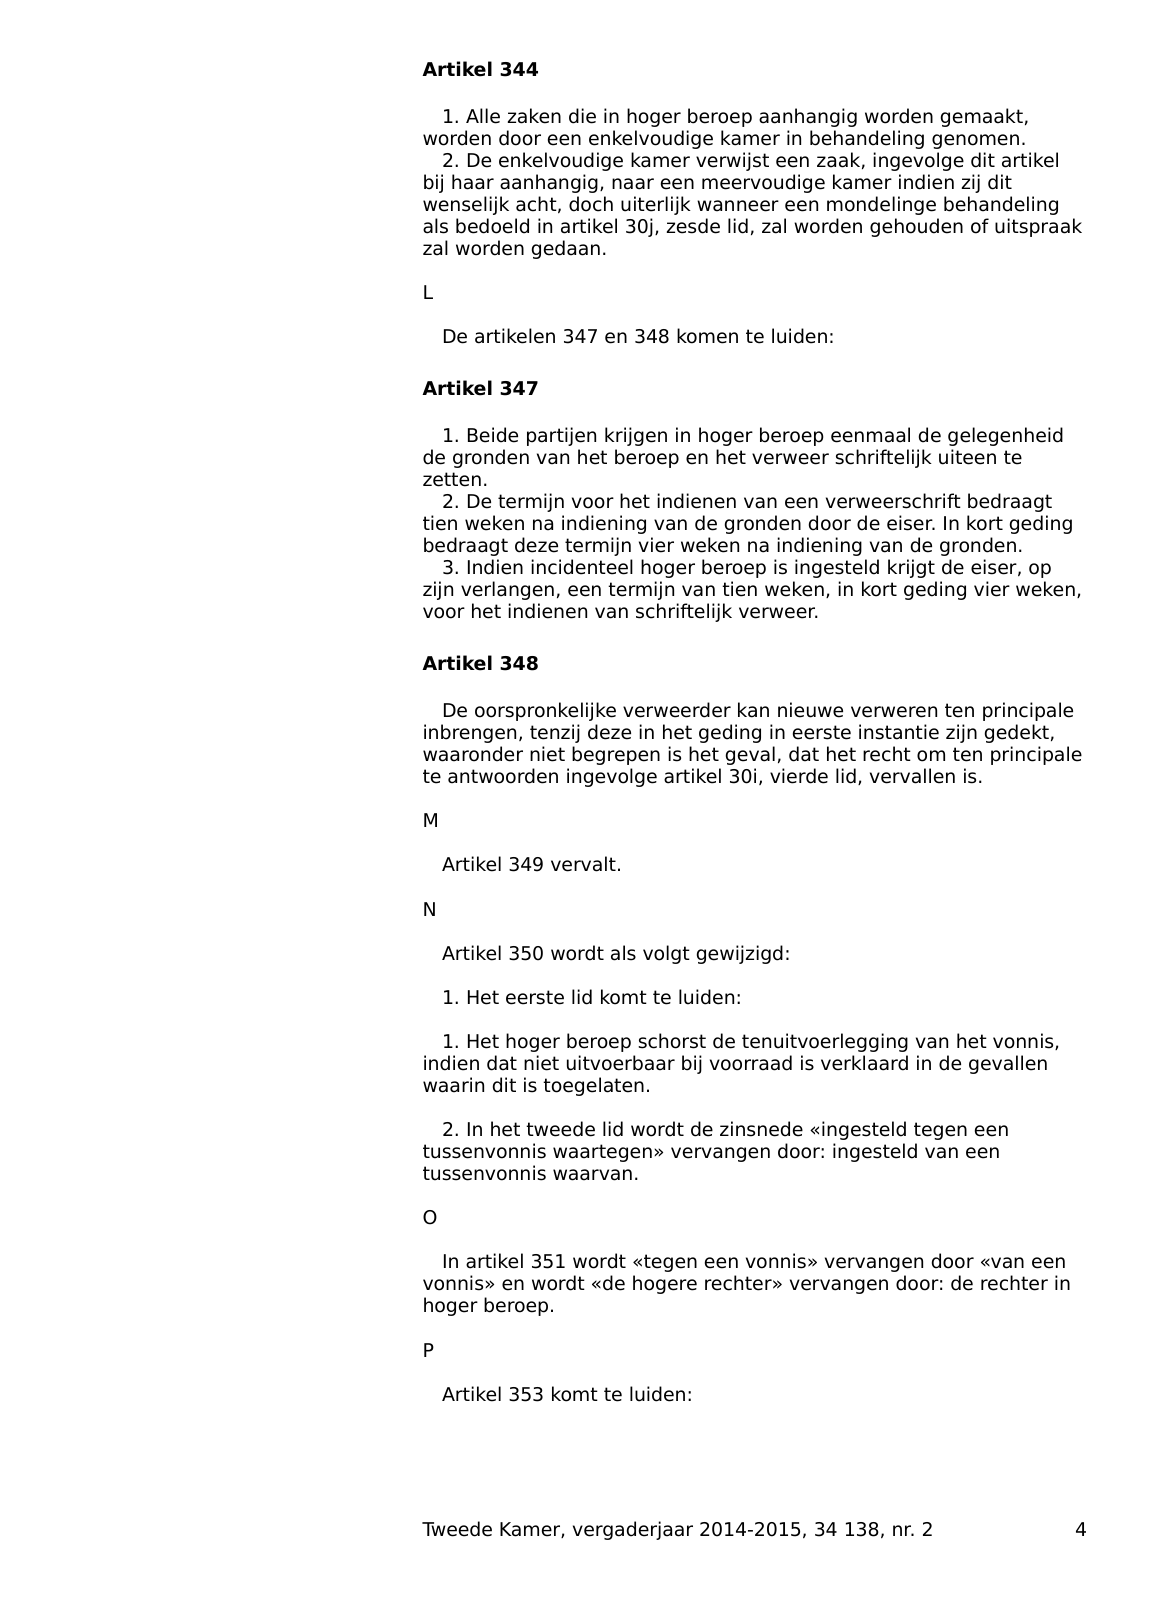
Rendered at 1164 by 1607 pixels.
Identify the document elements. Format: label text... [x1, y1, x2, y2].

text 2. De enkelvoudige kamer verwijst een zaak, ingevolge dit artikel bij haar aanhangig, naar een meervoudige kamer indien zij dit wenselijk acht, doch uiterlijk wanneer een mondelinge behandeling als bedoeld in artikel 30j, zesde lid, zal worden gehouden of uitspraak zal worden gedaan. [422, 150, 1087, 260]
text 1. Het hoger beroep schorst de tenuitvoerlegging van het vonnis, indien dat niet uitvoerbaar bij voorraad is verklaard in de gevallen waarin dit is toegelaten. [422, 1031, 1087, 1097]
text 2. In het tweede lid wordt de zinsnede «ingesteld tegen een tussenvonnis waartegen» vervangen door: ingesteld van een tussenvonnis waarvan. [422, 1119, 1087, 1185]
text 2. De termijn voor het indienen van een verweerschrift bedraagt tien weken na indiening van de gronden door de eiser. In kort geding bedraagt deze termijn vier weken na indiening van de gronden. [422, 491, 1087, 557]
text 1. Het eerste lid komt te luiden: [422, 987, 1087, 1009]
text Artikel 350 wordt als volgt gewijzigd: [422, 943, 1087, 964]
text P [422, 1339, 1087, 1361]
subtitle Artikel 344 [422, 59, 1087, 81]
text 1. Alle zaken die in hoger beroep aanhangig worden gemaakt, worden door een enkelvoudige kamer in behandeling genomen. [422, 106, 1087, 150]
text De oorspronkelijke verweerder kan nieuwe verweren ten principale inbrengen, tenzij deze in het geding in eerste instantie zijn gedekt, waaronder niet begrepen is het geval, dat het recht om ten principale te antwoorden ingevolge artikel 30i, vierde lid, vervallen is. [422, 700, 1087, 788]
text M [422, 810, 1087, 832]
text N [422, 898, 1087, 920]
subtitle Artikel 348 [422, 653, 1087, 675]
text 1. Beide partijen krijgen in hoger beroep eenmaal de gelegenheid de gronden van het beroep en het verweer schriftelijk uiteen te zetten. [422, 425, 1087, 491]
text O [422, 1207, 1087, 1229]
text 3. Indien incidenteel hoger beroep is ingesteld krijgt de eiser, op zijn verlangen, een termijn van tien weken, in kort geding vier weken, voor het indienen van schriftelijk verweer. [422, 557, 1087, 623]
text Artikel 353 komt te luiden: [422, 1384, 1087, 1406]
text De artikelen 347 en 348 komen te luiden: [422, 326, 1087, 348]
text Artikel 349 vervalt. [422, 854, 1087, 876]
text L [422, 282, 1087, 304]
subtitle Artikel 347 [422, 378, 1087, 400]
text In artikel 351 wordt «tegen een vonnis» vervangen door «van een vonnis» en wordt «de hogere rechter» vervangen door: de rechter in hoger beroep. [422, 1251, 1087, 1317]
